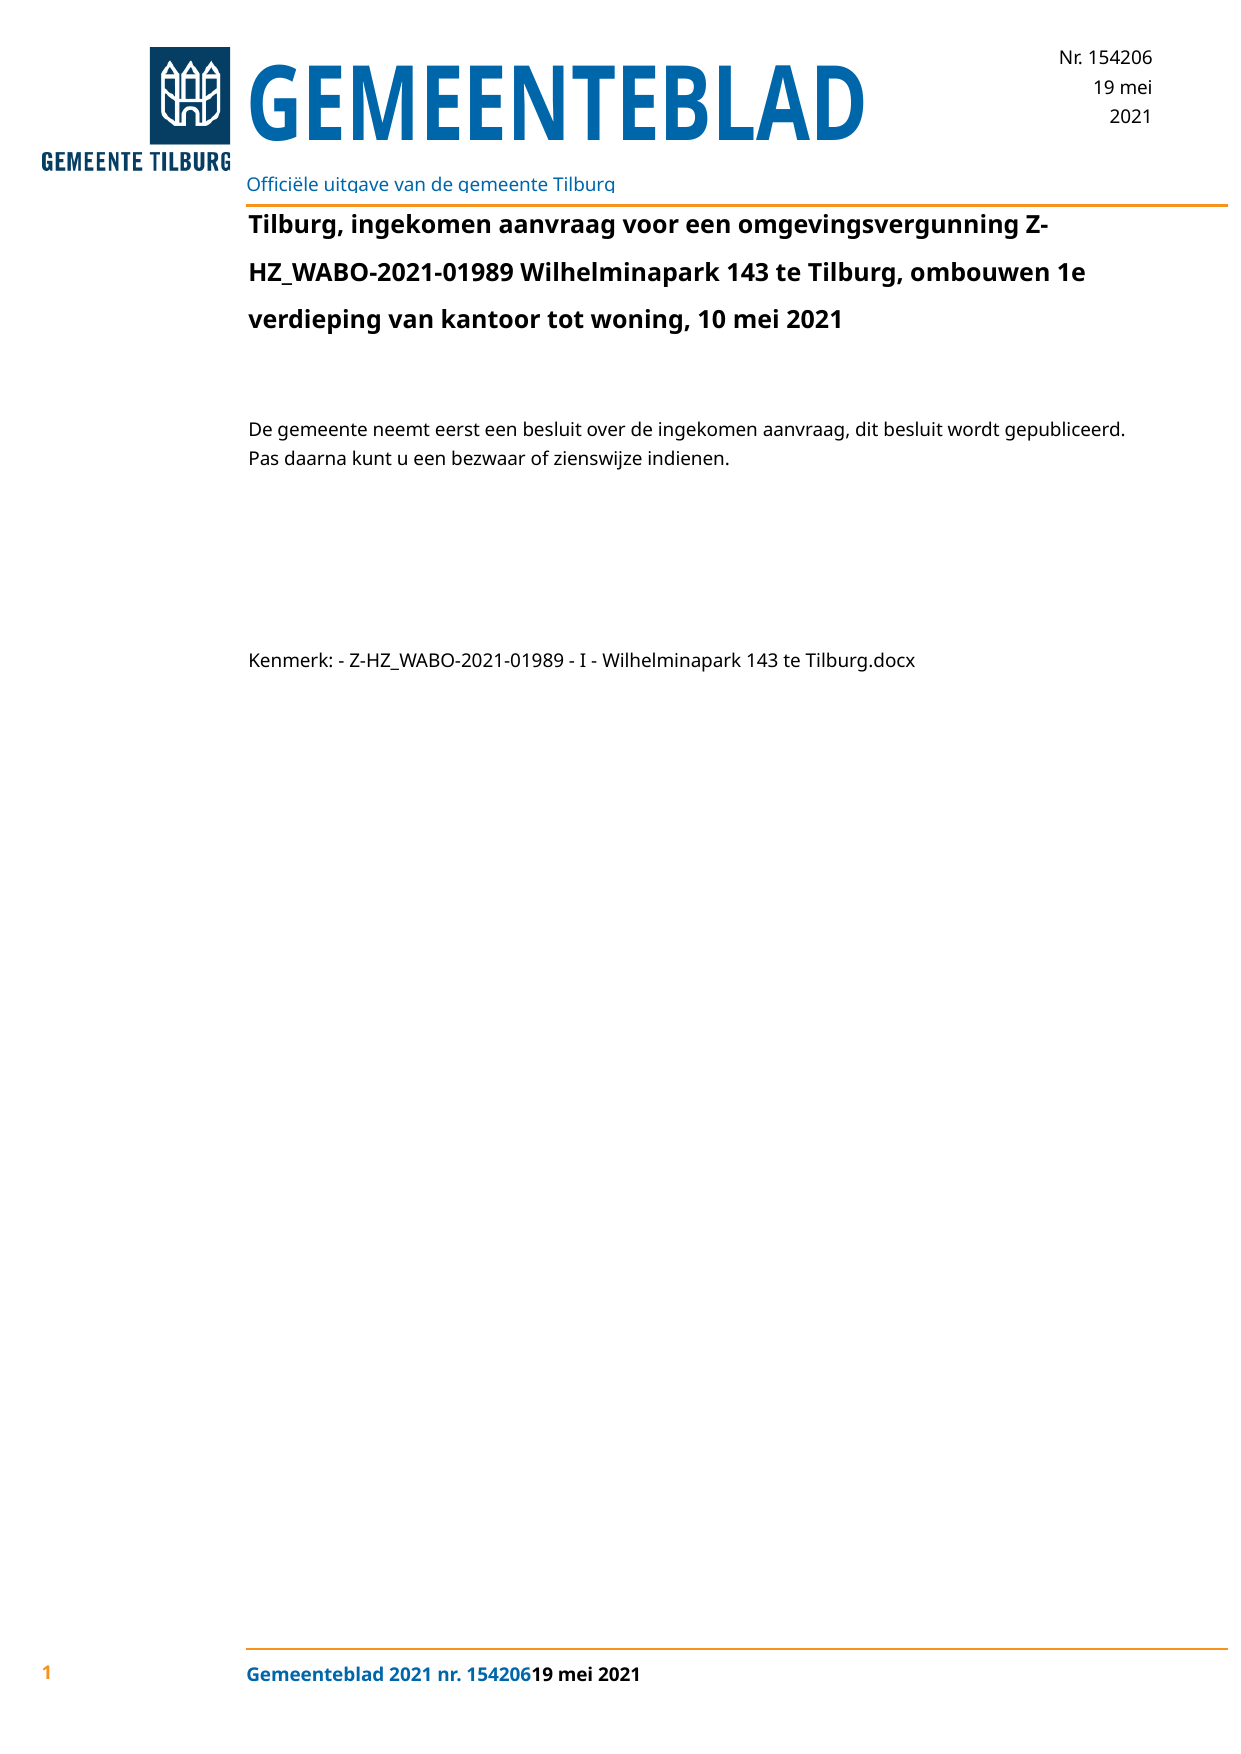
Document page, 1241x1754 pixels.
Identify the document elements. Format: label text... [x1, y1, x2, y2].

picture [41, 47, 231, 172]
text Kenmerk: - Z-HZ_WABO-2021-01989 - I - Wilhelminapark 143 te Tilburg.docx [248, 647, 1152, 673]
text Tilburg, ingekomen aanvraag voor een omgevingsvergunning Z-HZ_WABO-2021-01989 Wilhelminapark 143 te Tilburg, ombouwen 1e verdieping van kantoor tot woning, 10 mei 2021 [248, 207, 1152, 336]
text De gemeente neemt eerst een besluit over de ingekomen aanvraag, dit besluit wordt gepubliceerd. Pas daarna kunt u een bezwaar of zienswijze indienen. [248, 416, 1152, 471]
